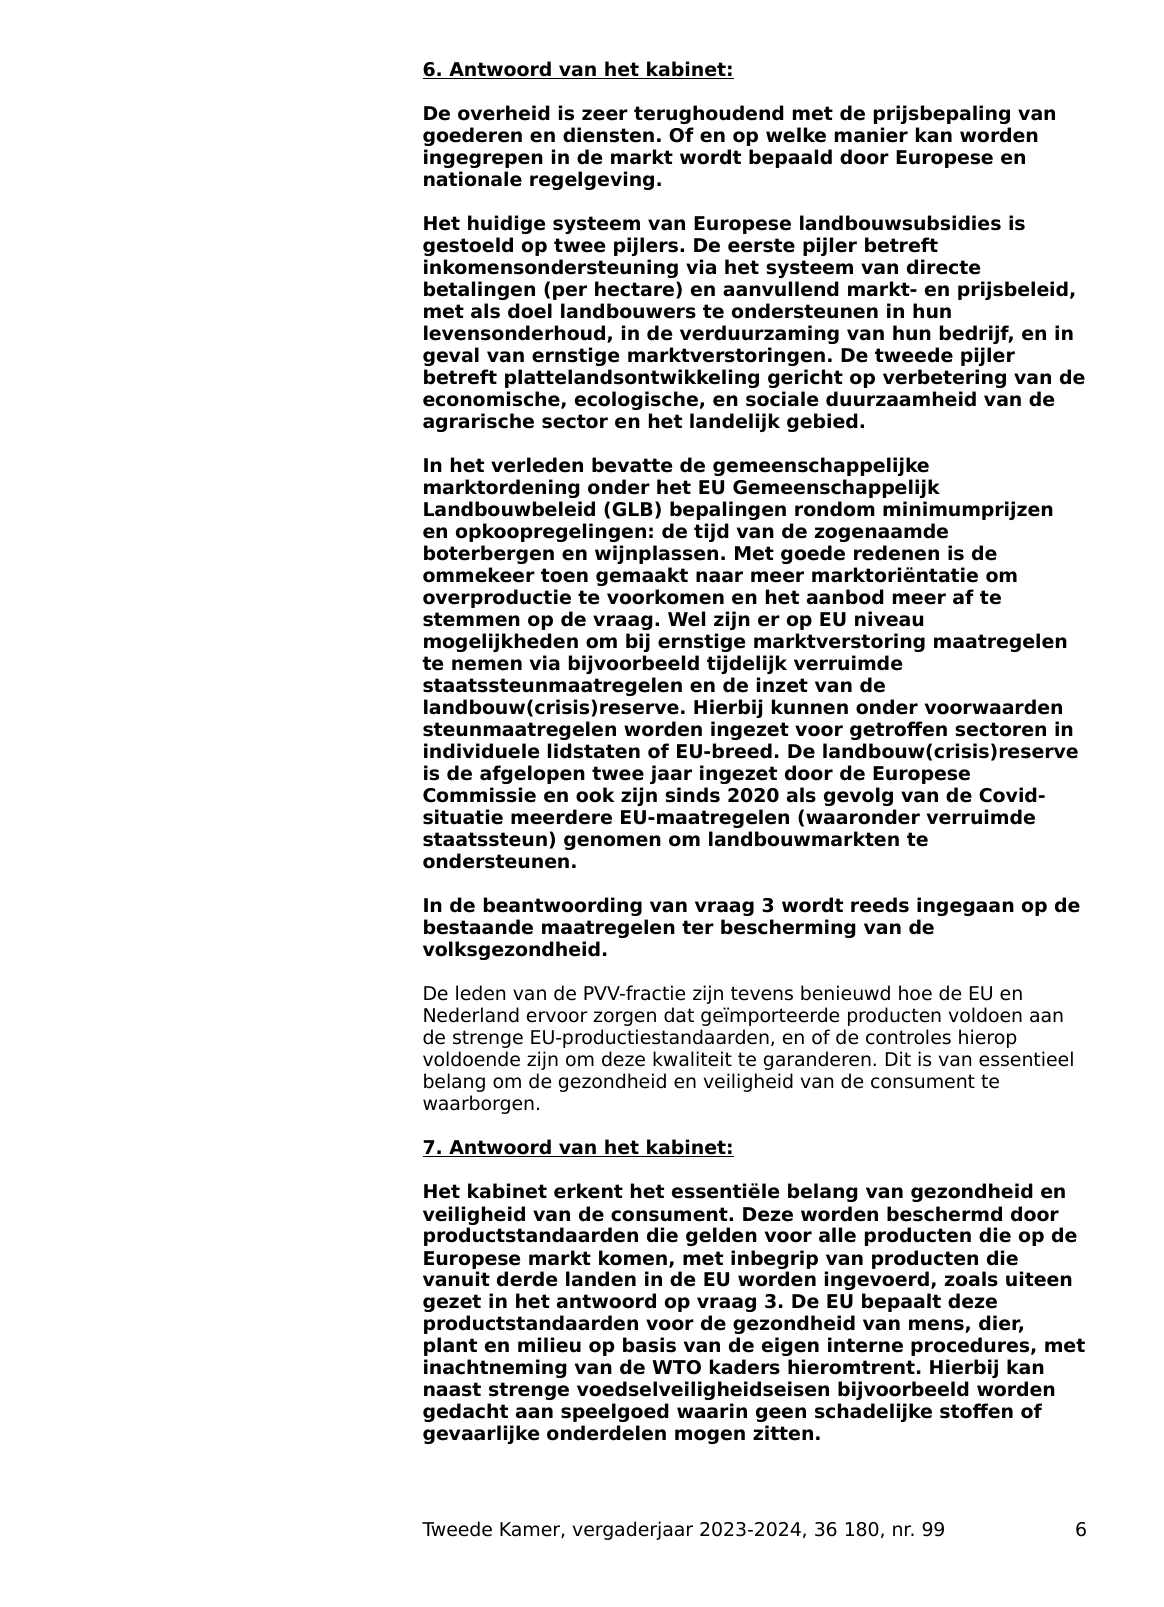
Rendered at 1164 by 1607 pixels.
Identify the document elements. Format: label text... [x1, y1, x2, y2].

text In het verleden bevatte de gemeenschappelijke marktordening onder het EU Gemeenschappelijk Landbouwbeleid (GLB) bepalingen rondom minimumprijzen en opkoopregelingen: de tijd van de zogenaamde boterbergen en wijnplassen. Met goede redenen is de ommekeer toen gemaakt naar meer marktoriëntatie om overproductie te voorkomen en het aanbod meer af te stemmen op de vraag. Wel zijn er op EU niveau mogelijkheden om bij ernstige marktverstoring maatregelen te nemen via bijvoorbeeld tijdelijk verruimde staatssteunmaatregelen en de inzet van de landbouw(crisis)reserve. Hierbij kunnen onder voorwaarden steunmaatregelen worden ingezet voor getroffen sectoren in individuele lidstaten of EU-breed. De landbouw(crisis)reserve is de afgelopen twee jaar ingezet door de Europese Commissie en ook zijn sinds 2020 als gevolg van de Covid-situatie meerdere EU-maatregelen (waaronder verruimde staatssteun) genomen om landbouwmarkten te ondersteunen. [422, 455, 1087, 873]
text De overheid is zeer terughoudend met de prijsbepaling van goederen en diensten. Of en op welke manier kan worden ingegrepen in de markt wordt bepaald door Europese en nationale regelgeving. [422, 103, 1087, 191]
text In de beantwoording van vraag 3 wordt reeds ingegaan op de bestaande maatregelen ter bescherming van de volksgezondheid. [422, 895, 1087, 961]
text Het huidige systeem van Europese landbouwsubsidies is gestoeld op twee pijlers. De eerste pijler betreft inkomensondersteuning via het systeem van directe betalingen (per hectare) en aanvullend markt- en prijsbeleid, met als doel landbouwers te ondersteunen in hun levensonderhoud, in de verduurzaming van hun bedrijf, en in geval van ernstige marktverstoringen. De tweede pijler betreft plattelandsontwikkeling gericht op verbetering van de economische, ecologische, en sociale duurzaamheid van de agrarische sector en het landelijk gebied. [422, 213, 1087, 433]
subtitle 6. Antwoord van het kabinet: [422, 59, 1087, 81]
subtitle 7. Antwoord van het kabinet: [422, 1137, 1087, 1159]
text De leden van de PVV-fractie zijn tevens benieuwd hoe de EU en Nederland ervoor zorgen dat geïmporteerde producten voldoen aan de strenge EU-productiestandaarden, en of de controles hierop voldoende zijn om deze kwaliteit te garanderen. Dit is van essentieel belang om de gezondheid en veiligheid van de consument te waarborgen. [422, 983, 1087, 1115]
text Het kabinet erkent het essentiële belang van gezondheid en veiligheid van de consument. Deze worden beschermd door productstandaarden die gelden voor alle producten die op de Europese markt komen, met inbegrip van producten die vanuit derde landen in de EU worden ingevoerd, zoals uiteen gezet in het antwoord op vraag 3. De EU bepaalt deze productstandaarden voor de gezondheid van mens, dier, plant en milieu op basis van de eigen interne procedures, met inachtneming van de WTO kaders hieromtrent. Hierbij kan naast strenge voedselveiligheidseisen bijvoorbeeld worden gedacht aan speelgoed waarin geen schadelijke stoffen of gevaarlijke onderdelen mogen zitten. [422, 1181, 1087, 1445]
